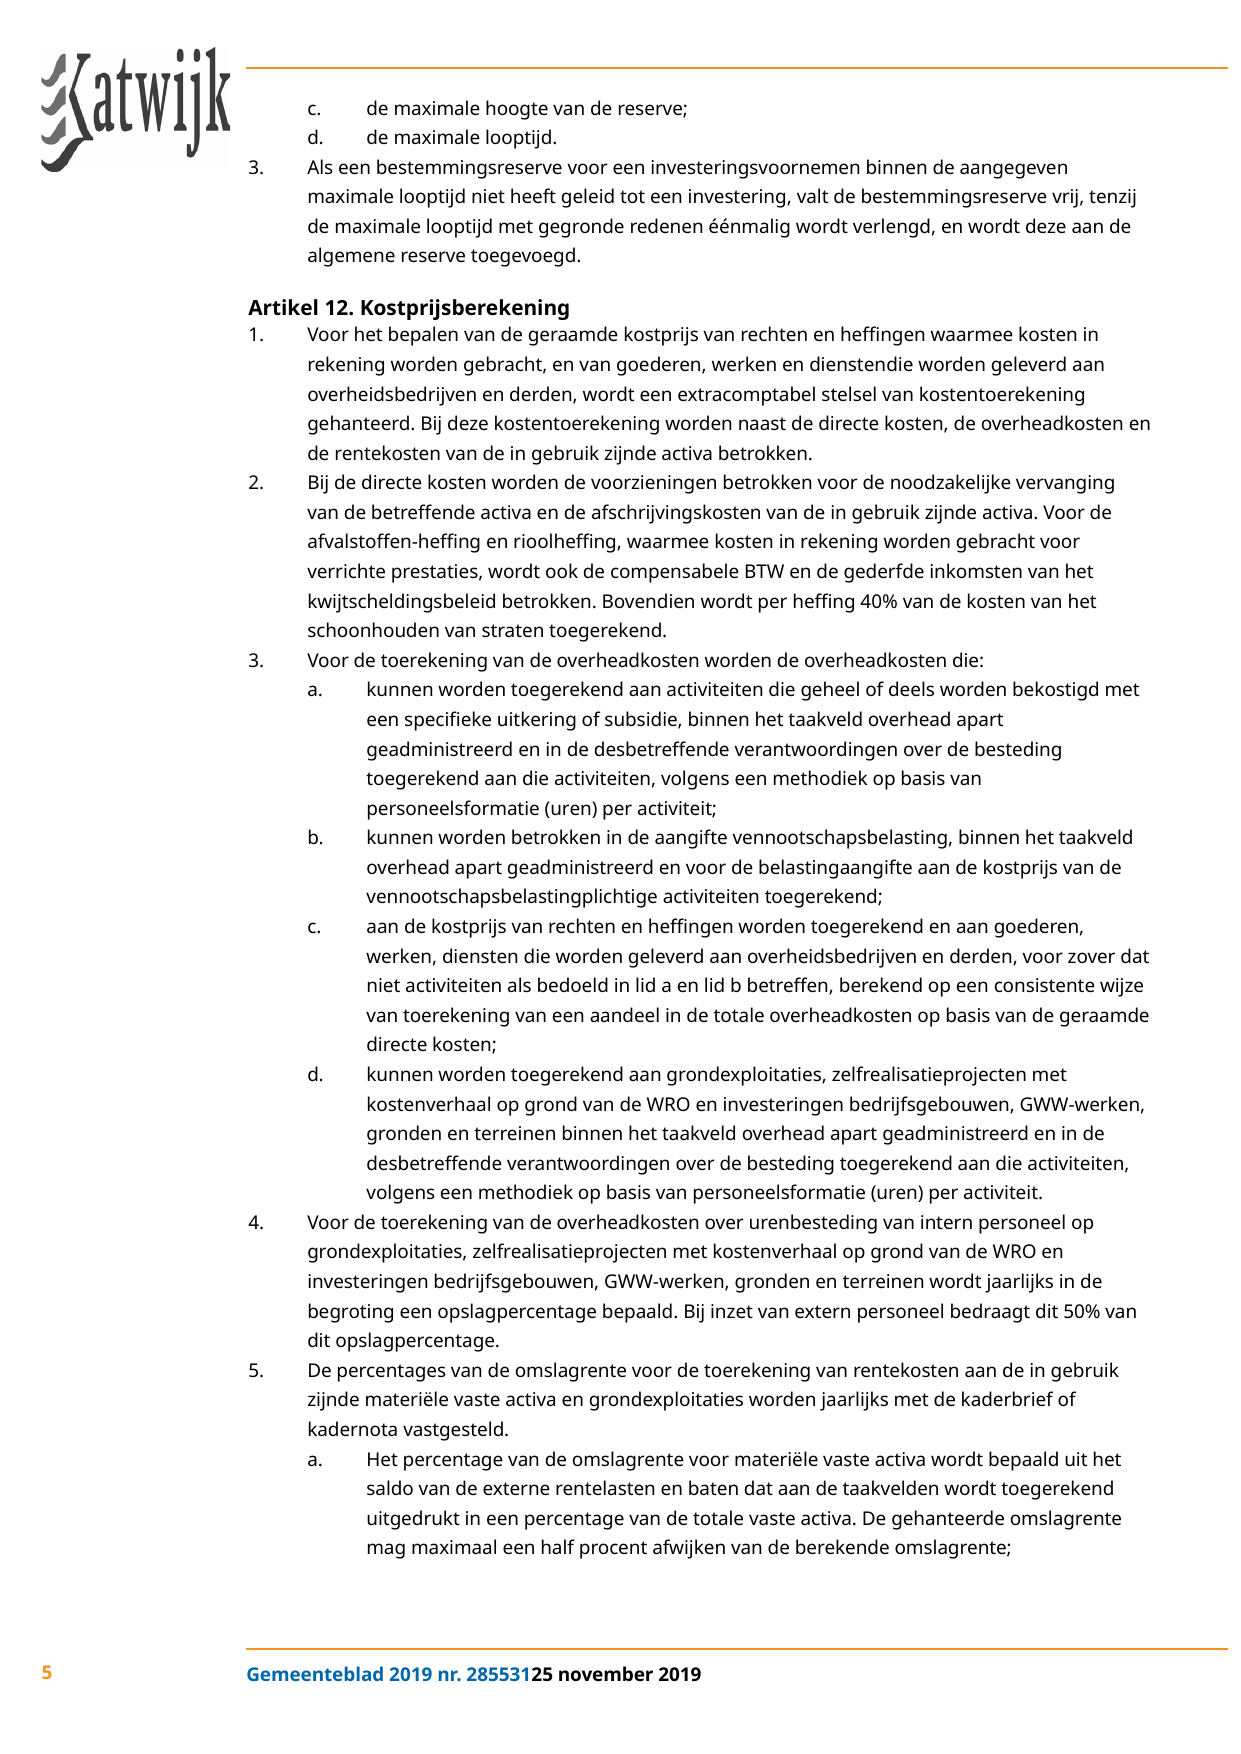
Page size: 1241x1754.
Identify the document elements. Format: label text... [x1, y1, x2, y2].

list kunnen worden betrokken in de aangifte vennootschapsbelasting, binnen het taakveld overhead apart geadministreerd en voor de belastingaangifte aan de kostprijs van de vennootschapsbelastingplichtige activiteiten toegerekend; [307, 824, 1152, 909]
list Voor de toerekening van de overheadkosten worden de overheadkosten die: [248, 647, 1152, 673]
list Voor het bepalen van de geraamde kostprijs van rechten en heffingen waarmee kosten in rekening worden gebracht, en van goederen, werken en dienstendie worden geleverd aan overheidsbedrijven en derden, wordt een extracomptabel stelsel van kostentoerekening gehanteerd. Bij deze kostentoerekening worden naast de directe kosten, de overheadkosten en de rentekosten van de in gebruik zijnde activa betrokken. [248, 322, 1152, 466]
list De percentages van de omslagrente voor de toerekening van rentekosten aan de in gebruik zijnde materiële vaste activa en grondexploitaties worden jaarlijks met de kaderbrief of kadernota vastgesteld. [248, 1357, 1152, 1442]
list Als een bestemmingsreserve voor een investeringsvoornemen binnen de aangegeven maximale looptijd niet heeft geleid tot een investering, valt de bestemmingsreserve vrij, tenzij de maximale looptijd met gegronde redenen éénmalig wordt verlengd, en wordt deze aan de algemene reserve toegevoegd. [248, 154, 1152, 268]
text Artikel 12. Kostprijsberekening [248, 293, 1152, 322]
list kunnen worden toegerekend aan activiteiten die geheel of deels worden bekostigd met een specifieke uitkering of subsidie, binnen het taakveld overhead apart geadministreerd en in de desbetreffende verantwoordingen over de besteding toegerekend aan die activiteiten, volgens een methodiek op basis van personeelsformatie (uren) per activiteit; [307, 677, 1152, 821]
list Bij de directe kosten worden de voorzieningen betrokken voor de noodzakelijke vervanging van de betreffende activa en de afschrijvingskosten van de in gebruik zijnde activa. Voor de afvalstoffen-heffing en rioolheffing, waarmee kosten in rekening worden gebracht voor verrichte prestaties, wordt ook de compensabele BTW en de gederfde inkomsten van het kwijtscheldingsbeleid betrokken. Bovendien wordt per heffing 40% van de kosten van het schoonhouden van straten toegerekend. [248, 469, 1152, 643]
list Het percentage van de omslagrente voor materiële vaste activa wordt bepaald uit het saldo van de externe rentelasten en baten dat aan de taakvelden wordt toegerekend uitgedrukt in een percentage van de totale vaste activa. De gehanteerde omslagrente mag maximaal een half procent afwijken van de berekende omslagrente; [307, 1446, 1152, 1560]
list Voor de toerekening van de overheadkosten over urenbesteding van intern personeel op grondexploitaties, zelfrealisatieprojecten met kostenverhaal op grond van de WRO en investeringen bedrijfsgebouwen, GWW-werken, gronden en terreinen wordt jaarlijks in de begroting een opslagpercentage bepaald. Bij inzet van extern personeel bedraagt dit 50% van dit opslagpercentage. [248, 1209, 1152, 1353]
picture [41, 47, 231, 172]
list aan de kostprijs van rechten en heffingen worden toegerekend en aan goederen, werken, diensten die worden geleverd aan overheidsbedrijven en derden, voor zover dat niet activiteiten als bedoeld in lid a en lid b betreffen, berekend op een consistente wijze van toerekening van een aandeel in de totale overheadkosten op basis van de geraamde directe kosten; [307, 913, 1152, 1057]
list de maximale looptijd. [307, 124, 1152, 150]
list kunnen worden toegerekend aan grondexploitaties, zelfrealisatieprojecten met kostenverhaal op grond van de WRO en investeringen bedrijfsgebouwen, GWW-werken, gronden en terreinen binnen het taakveld overhead apart geadministreerd en in de desbetreffende verantwoordingen over de besteding toegerekend aan die activiteiten, volgens een methodiek op basis van personeelsformatie (uren) per activiteit. [307, 1061, 1152, 1205]
list de maximale hoogte van de reserve; [307, 95, 1152, 121]
